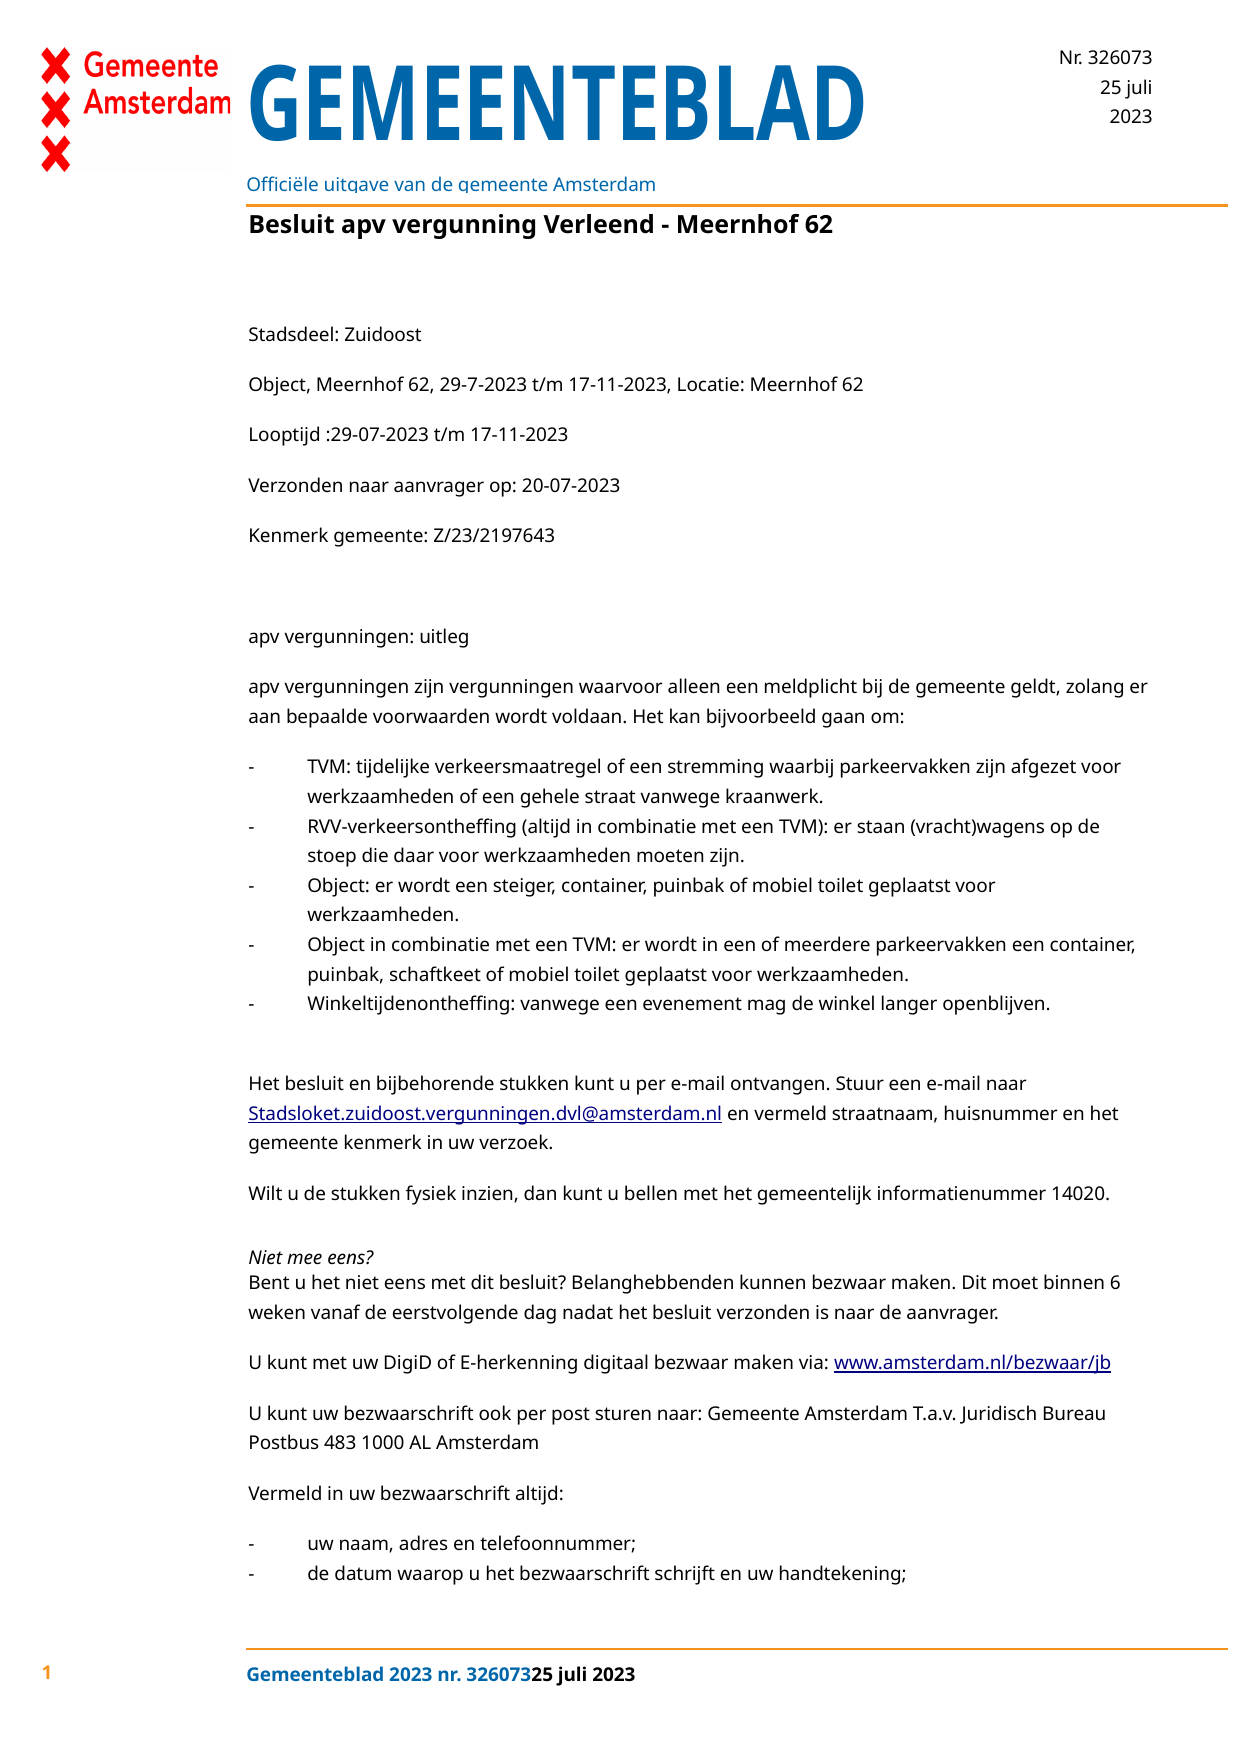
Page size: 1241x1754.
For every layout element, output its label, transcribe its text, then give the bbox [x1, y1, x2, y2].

list RVV-verkeersontheffing (altijd in combinatie met een TVM): er staan (vracht)wagens op de stoep die daar voor werkzaamheden moeten zijn. [248, 813, 1152, 868]
text Besluit apv vergunning Verleend - Meernhof 62 [248, 207, 1152, 241]
text Verzonden naar aanvrager op: 20-07-2023 [248, 472, 1152, 498]
list Object: er wordt een steiger, container, puinbak of mobiel toilet geplaatst voor werkzaamheden. [248, 872, 1152, 927]
list de datum waarop u het bezwaarschrift schrijft en uw handtekening; [248, 1560, 1152, 1586]
picture [41, 47, 231, 172]
text Bent u het niet eens met dit besluit? Belanghebbenden kunnen bezwaar maken. Dit moet binnen 6 weken vanaf de eerstvolgende dag nadat het besluit verzonden is naar de aanvrager. [248, 1269, 1152, 1325]
text U kunt met uw DigiD of E-herkenning digitaal bezwaar maken via: www.amsterdam.nl/bezwaar/jb [248, 1349, 1152, 1375]
list uw naam, adres en telefoonnummer; [248, 1530, 1152, 1556]
text Vermeld in uw bezwaarschrift altijd: [248, 1480, 1152, 1506]
text Kenmerk gemeente: Z/23/2197643 [248, 522, 1152, 548]
list TVM: tijdelijke verkeersmaatregel of een stremming waarbij parkeervakken zijn afgezet voor werkzaamheden of een gehele straat vanwege kraanwerk. [248, 754, 1152, 809]
text apv vergunningen: uitleg [248, 623, 1152, 649]
text Stadsdeel: Zuidoost [248, 321, 1152, 346]
text Looptijd :29-07-2023 t/m 17-11-2023 [248, 422, 1152, 447]
text Niet mee eens? [248, 1244, 1152, 1269]
text Het besluit en bijbehorende stukken kunt u per e-mail ontvangen. Stuur een e-mail naar Stadsloket.zuidoost.vergunningen.dvl@amsterdam.nl en vermeld straatnaam, huisnummer en het gemeente kenmerk in uw verzoek. [248, 1070, 1152, 1155]
text apv vergunningen zijn vergunningen waarvoor alleen een meldplicht bij de gemeente geldt, zolang er aan bepaalde voorwaarden wordt voldaan. Het kan bijvoorbeeld gaan om: [248, 674, 1152, 729]
list Object in combinatie met een TVM: er wordt in een of meerdere parkeervakken een container, puinbak, schaftkeet of mobiel toilet geplaatst voor werkzaamheden. [248, 931, 1152, 986]
text Object, Meernhof 62, 29-7-2023 t/m 17-11-2023, Locatie: Meernhof 62 [248, 371, 1152, 397]
text U kunt uw bezwaarschrift ook per post sturen naar: Gemeente Amsterdam T.a.v. Juridisch Bureau Postbus 483 1000 AL Amsterdam [248, 1400, 1152, 1455]
text Wilt u de stukken fysiek inzien, dan kunt u bellen met het gemeentelijk informatienummer 14020. [248, 1180, 1152, 1206]
list Winkeltijdenontheffing: vanwege een evenement mag de winkel langer openblijven. [248, 990, 1152, 1016]
